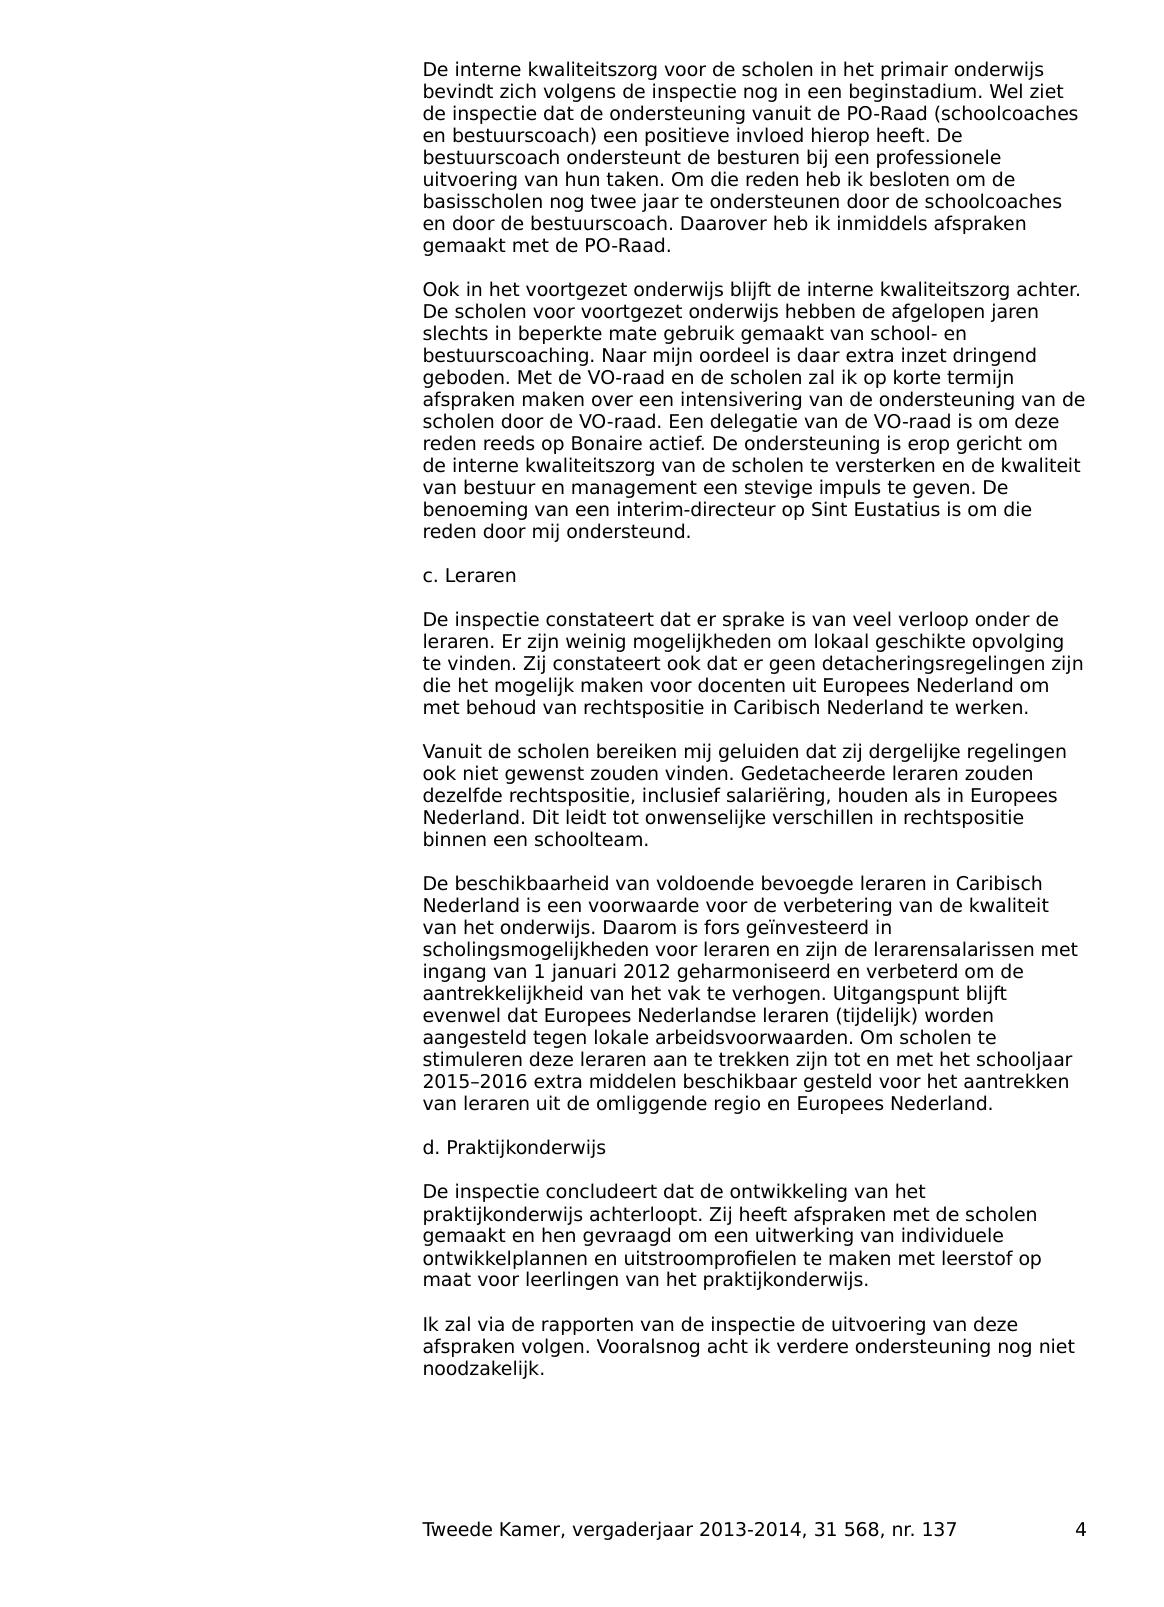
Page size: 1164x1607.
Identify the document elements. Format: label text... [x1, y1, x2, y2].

text Vanuit de scholen bereiken mij geluiden dat zij dergelijke regelingen ook niet gewenst zouden vinden. Gedetacheerde leraren zouden dezelfde rechtspositie, inclusief salariëring, houden als in Europees Nederland. Dit leidt tot onwenselijke verschillen in rechtspositie binnen een schoolteam. [422, 741, 1087, 851]
text De interne kwaliteitszorg voor de scholen in het primair onderwijs bevindt zich volgens de inspectie nog in een beginstadium. Wel ziet de inspectie dat de ondersteuning vanuit de PO-Raad (schoolcoaches en bestuurscoach) een positieve invloed hierop heeft. De bestuurscoach ondersteunt de besturen bij een professionele uitvoering van hun taken. Om die reden heb ik besloten om de basisscholen nog twee jaar te ondersteunen door de schoolcoaches en door de bestuurscoach. Daarover heb ik inmiddels afspraken gemaakt met de PO-Raad. [422, 59, 1087, 257]
text Ook in het voortgezet onderwijs blijft de interne kwaliteitszorg achter. De scholen voor voortgezet onderwijs hebben de afgelopen jaren slechts in beperkte mate gebruik gemaakt van school- en bestuurscoaching. Naar mijn oordeel is daar extra inzet dringend geboden. Met de VO-raad en de scholen zal ik op korte termijn afspraken maken over een intensivering van de ondersteuning van de scholen door de VO-raad. Een delegatie van de VO-raad is om deze reden reeds op Bonaire actief. De ondersteuning is erop gericht om de interne kwaliteitszorg van de scholen te versterken en de kwaliteit van bestuur en management een stevige impuls te geven. De benoeming van een interim-directeur op Sint Eustatius is om die reden door mij ondersteund. [422, 279, 1087, 543]
subtitle c. Leraren [422, 565, 1087, 587]
text De inspectie constateert dat er sprake is van veel verloop onder de leraren. Er zijn weinig mogelijkheden om lokaal geschikte opvolging te vinden. Zij constateert ook dat er geen detacheringsregelingen zijn die het mogelijk maken voor docenten uit Europees Nederland om met behoud van rechtspositie in Caribisch Nederland te werken. [422, 609, 1087, 719]
text De inspectie concludeert dat de ontwikkeling van het praktijkonderwijs achterloopt. Zij heeft afspraken met de scholen gemaakt en hen gevraagd om een uitwerking van individuele ontwikkelplannen en uitstroomprofielen te maken met leerstof op maat voor leerlingen van het praktijkonderwijs. [422, 1181, 1087, 1291]
text Ik zal via de rapporten van de inspectie de uitvoering van deze afspraken volgen. Vooralsnog acht ik verdere ondersteuning nog niet noodzakelijk. [422, 1313, 1087, 1379]
text De beschikbaarheid van voldoende bevoegde leraren in Caribisch Nederland is een voorwaarde voor de verbetering van de kwaliteit van het onderwijs. Daarom is fors geïnvesteerd in scholingsmogelijkheden voor leraren en zijn de lerarensalarissen met ingang van 1 januari 2012 geharmoniseerd en verbeterd om de aantrekkelijkheid van het vak te verhogen. Uitgangspunt blijft evenwel dat Europees Nederlandse leraren (tijdelijk) worden aangesteld tegen lokale arbeidsvoorwaarden. Om scholen te stimuleren deze leraren aan te trekken zijn tot en met het schooljaar 2015–2016 extra middelen beschikbaar gesteld voor het aantrekken van leraren uit de omliggende regio en Europees Nederland. [422, 873, 1087, 1115]
subtitle d. Praktijkonderwijs [422, 1137, 1087, 1159]
